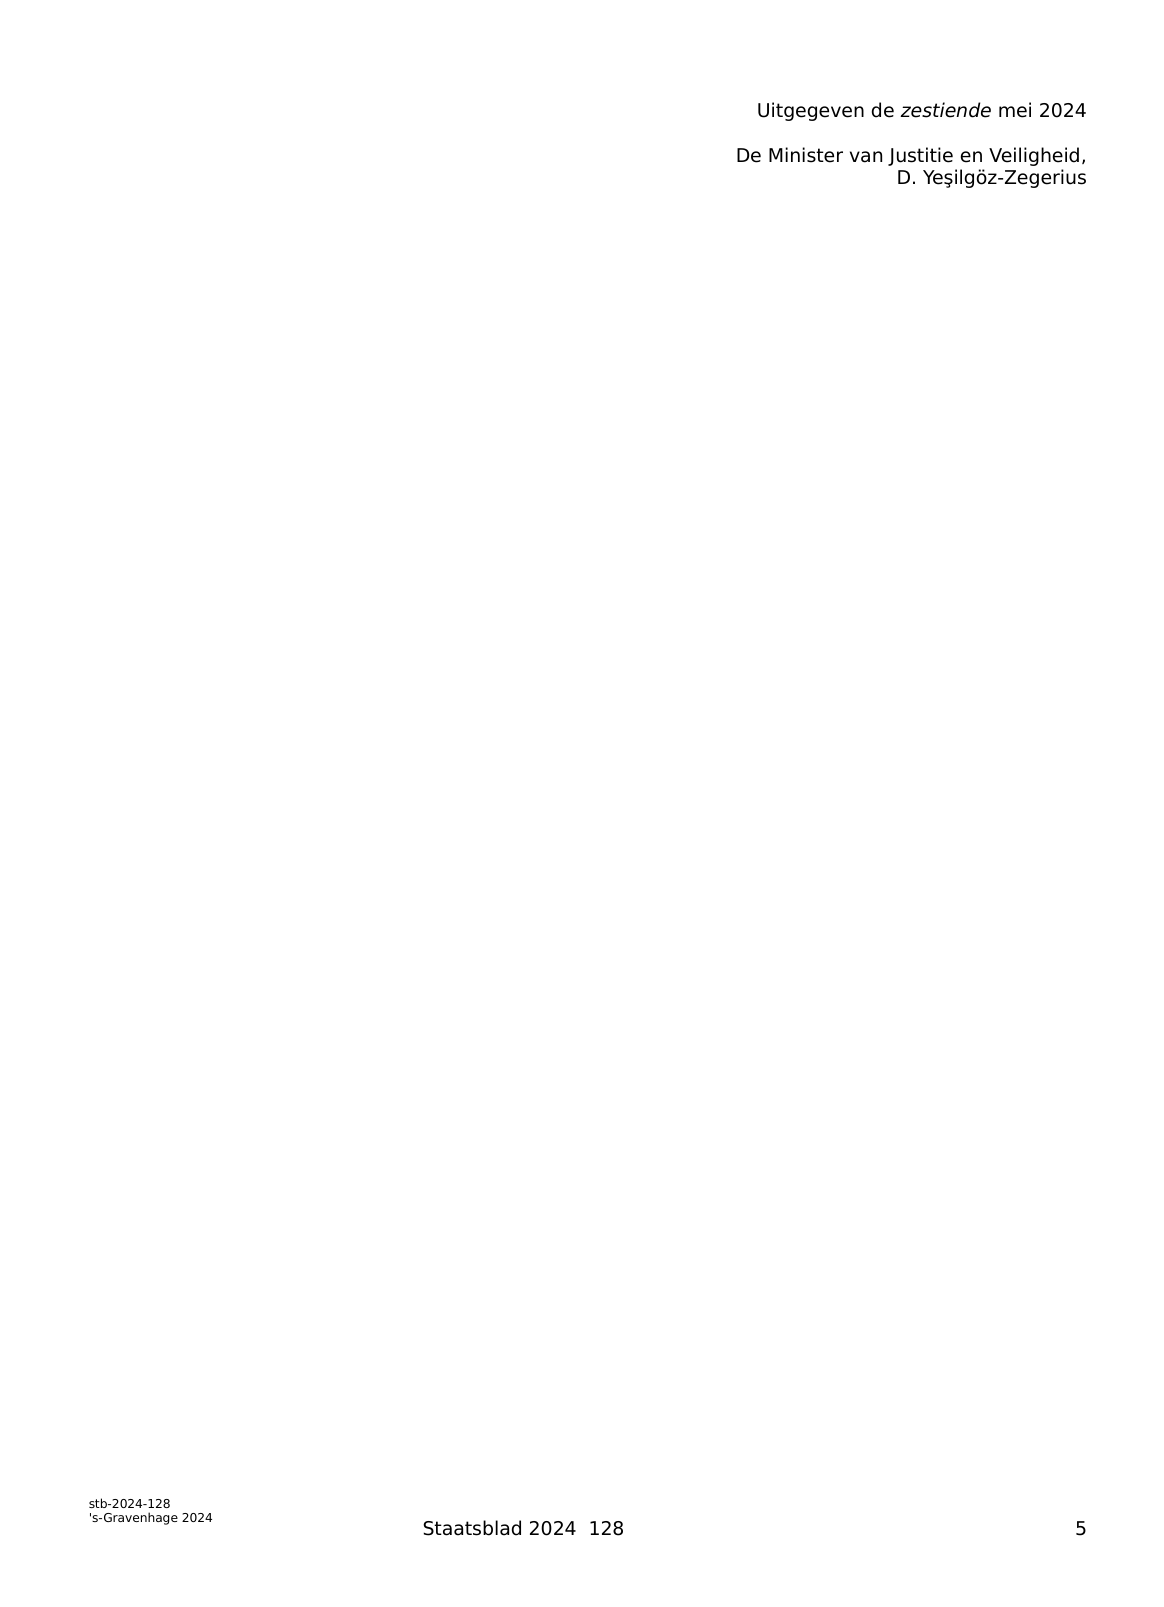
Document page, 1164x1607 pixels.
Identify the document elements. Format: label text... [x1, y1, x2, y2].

text stb-2024-128 [88, 1497, 323, 1511]
text De Minister van Justitie en Veiligheid, D. Yeşilgöz-Zegerius [422, 144, 1087, 188]
text Uitgegeven de zestiende mei 2024 [422, 100, 1087, 122]
text 's-Gravenhage 2024 [88, 1511, 323, 1525]
